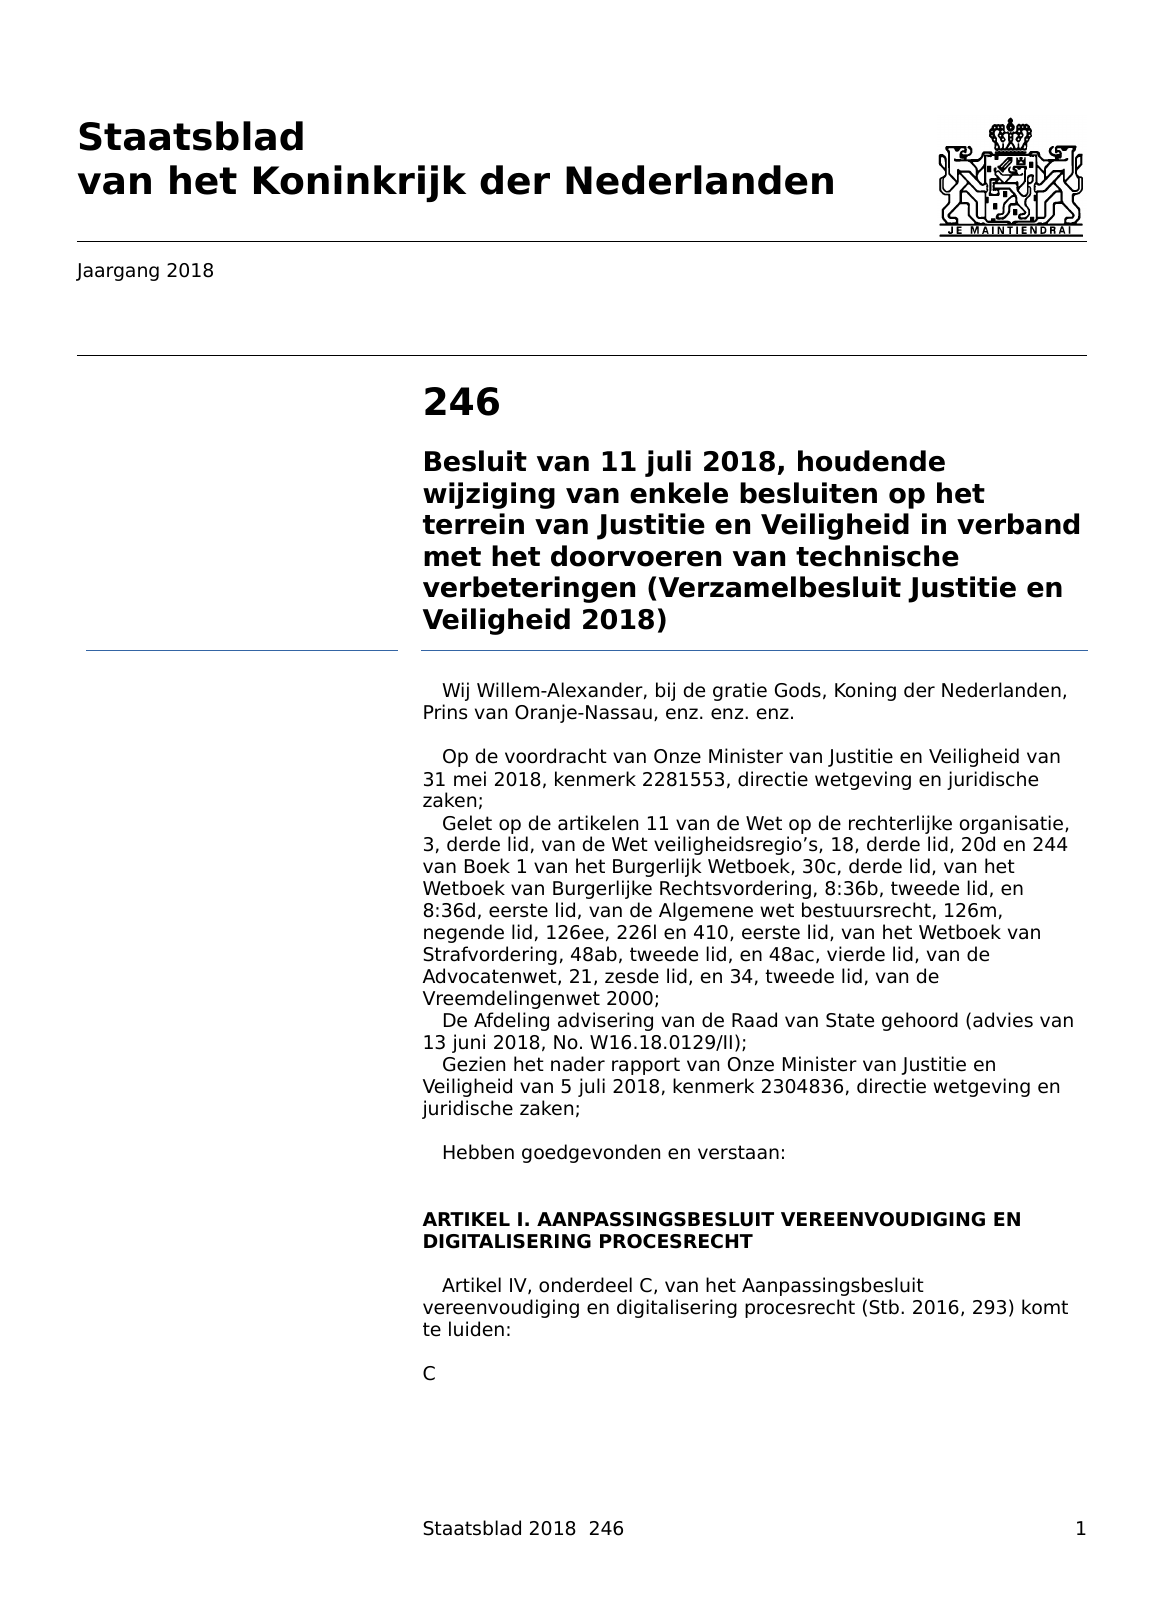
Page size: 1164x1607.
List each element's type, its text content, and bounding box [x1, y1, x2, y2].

subtitle 246 [422, 381, 1087, 424]
text Gezien het nader rapport van Onze Minister van Justitie en Veiligheid van 5 juli 2018, kenmerk 2304836, directie wetgeving en juridische zaken; [422, 1054, 1087, 1120]
table_cell Jaargang 2018 [77, 242, 1087, 355]
subtitle ARTIKEL I. AANPASSINGSBESLUIT VEREENVOUDIGING EN DIGITALISERING PROCESRECHT [422, 1209, 1087, 1253]
table_header Staatsblad van het Koninkrijk der Nederlanden [77, 100, 886, 241]
table_header [886, 100, 1087, 241]
text Op de voordracht van Onze Minister van Justitie en Veiligheid van 31 mei 2018, kenmerk 2281553, directie wetgeving en juridische zaken; [422, 746, 1087, 812]
text Hebben goedgevonden en verstaan: [422, 1142, 1087, 1164]
text Wij Willem-Alexander, bij de gratie Gods, Koning der Nederlanden, Prins van Oranje-Nassau, enz. enz. enz. [422, 680, 1087, 724]
text C [422, 1363, 1087, 1385]
text Artikel IV, onderdeel C, van het Aanpassingsbesluit vereenvoudiging en digitalisering procesrecht (Stb. 2016, 293) komt te luiden: [422, 1275, 1087, 1341]
picture [936, 115, 1087, 240]
text Besluit van 11 juli 2018, houdende wijziging van enkele besluiten op het terrein van Justitie en Veiligheid in verband met het doorvoeren van technische verbeteringen (Verzamelbesluit Justitie en Veiligheid 2018) [422, 447, 1087, 636]
text De Afdeling advisering van de Raad van State gehoord (advies van 13 juni 2018, No. W16.18.0129/II); [422, 1010, 1087, 1054]
text Gelet op de artikelen 11 van de Wet op de rechterlijke organisatie, 3, derde lid, van de Wet veiligheidsregio’s, 18, derde lid, 20d en 244 van Boek 1 van het Burgerlijk Wetboek, 30c, derde lid, van het Wetboek van Burgerlijke Rechtsvordering, 8:36b, tweede lid, en 8:36d, eerste lid, van de Algemene wet bestuursrecht, 126m, negende lid, 126ee, 226l en 410, eerste lid, van het Wetboek van Strafvordering, 48ab, tweede lid, en 48ac, vierde lid, van de Advocatenwet, 21, zesde lid, en 34, tweede lid, van de Vreemdelingenwet 2000; [422, 812, 1087, 1010]
